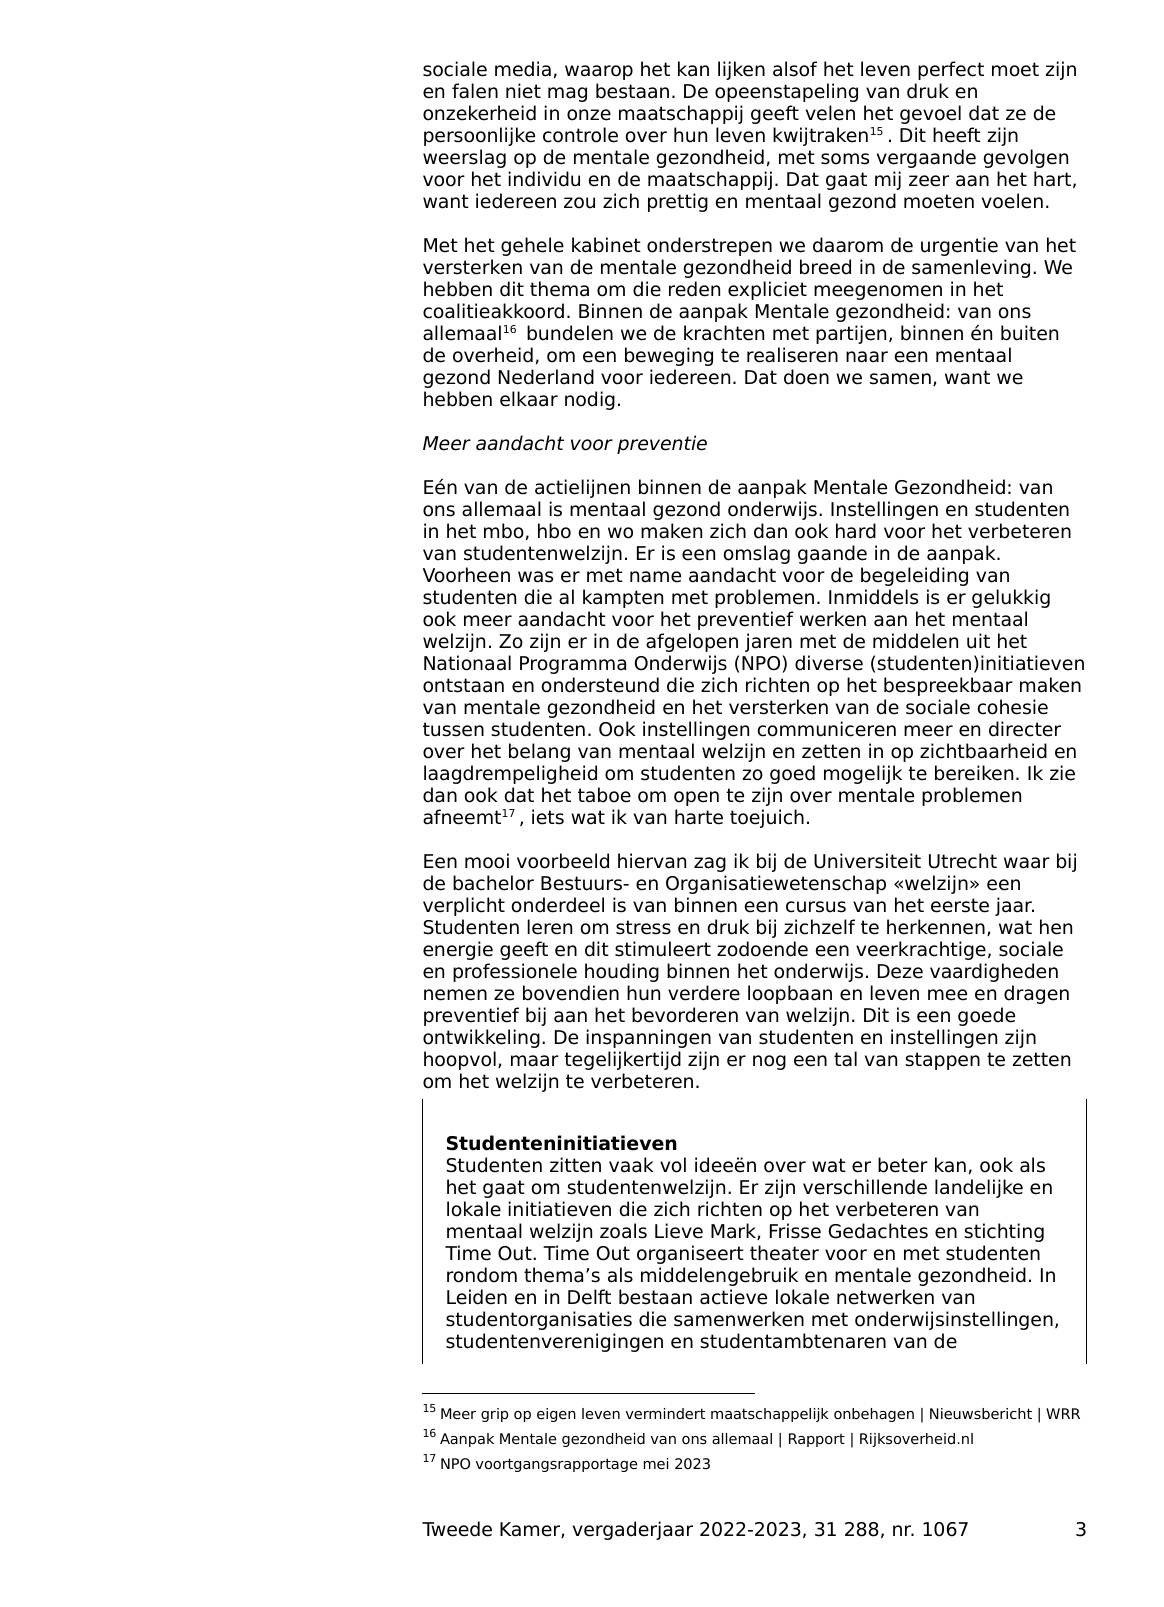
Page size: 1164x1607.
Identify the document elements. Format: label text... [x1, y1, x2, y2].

text Meer grip op eigen leven vermindert maatschappelijk onbehagen | Nieuwsbericht | WRR [422, 1402, 1087, 1424]
text Eén van de actielijnen binnen de aanpak Mentale Gezondheid: van ons allemaal is mentaal gezond onderwijs. Instellingen en studenten in het mbo, hbo en wo maken zich dan ook hard voor het verbeteren van studentenwelzijn. Er is een omslag gaande in de aanpak. Voorheen was er met name aandacht voor de begeleiding van studenten die al kampten met problemen. Inmiddels is er gelukkig ook meer aandacht voor het preventief werken aan het mentaal welzijn. Zo zijn er in de afgelopen jaren met de middelen uit het Nationaal Programma Onderwijs (NPO) diverse (studenten)initiatieven ontstaan en ondersteund die zich richten op het bespreekbaar maken van mentale gezondheid en het versterken van de sociale cohesie tussen studenten. Ook instellingen communiceren meer en directer over het belang van mentaal welzijn en zetten in op zichtbaarheid en laagdrempeligheid om studenten zo goed mogelijk te bereiken. Ik zie dan ook dat het taboe om open te zijn over mentale problemen afneemt, iets wat ik van harte toejuich. [422, 477, 1087, 829]
text Een mooi voorbeeld hiervan zag ik bij de Universiteit Utrecht waar bij de bachelor Bestuurs- en Organisatiewetenschap «welzijn» een verplicht onderdeel is van binnen een cursus van het eerste jaar. Studenten leren om stress en druk bij zichzelf te herkennen, wat hen energie geeft en dit stimuleert zodoende een veerkrachtige, sociale en professionele houding binnen het onderwijs. Deze vaardigheden nemen ze bovendien hun verdere loopbaan en leven mee en dragen preventief bij aan het bevorderen van welzijn. Dit is een goede ontwikkeling. De inspanningen van studenten en instellingen zijn hoopvol, maar tegelijkertijd zijn er nog een tal van stappen te zetten om het welzijn te verbeteren. [422, 851, 1087, 1093]
text Met het gehele kabinet onderstrepen we daarom de urgentie van het versterken van de mentale gezondheid breed in de samenleving. We hebben dit thema om die reden expliciet meegenomen in het coalitieakkoord. Binnen de aanpak Mentale gezondheid: van ons allemaal bundelen we de krachten met partijen, binnen én buiten de overheid, om een beweging te realiseren naar een mentaal gezond Nederland voor iedereen. Dat doen we samen, want we hebben elkaar nodig. [422, 235, 1087, 411]
table_header Studenteninitiatieven Studenten zitten vaak vol ideeën over wat er beter kan, ook als het gaat om studentenwelzijn. Er zijn verschillende landelijke en lokale initiatieven die zich richten op het verbeteren van mentaal welzijn zoals Lieve Mark, Frisse Gedachtes en stichting Time Out. Time Out organiseert theater voor en met studenten rondom thema’s als middelengebruik en mentale gezondheid. In Leiden en in Delft bestaan actieve lokale netwerken van studentorganisaties die samenwerken met onderwijsinstellingen, studentenverenigingen en studentambtenaren van de [423, 1099, 1086, 1364]
text NPO voortgangsrapportage mei 2023 [422, 1452, 1087, 1474]
text sociale media, waarop het kan lijken alsof het leven perfect moet zijn en falen niet mag bestaan. De opeenstapeling van druk en onzekerheid in onze maatschappij geeft velen het gevoel dat ze de persoonlijke controle over hun leven kwijtraken. Dit heeft zijn weerslag op de mentale gezondheid, met soms vergaande gevolgen voor het individu en de maatschappij. Dat gaat mij zeer aan het hart, want iedereen zou zich prettig en mentaal gezond moeten voelen. [422, 59, 1087, 213]
text Aanpak Mentale gezondheid van ons allemaal | Rapport | Rijksoverheid.nl [422, 1427, 1087, 1449]
subtitle Meer aandacht voor preventie [422, 433, 1087, 455]
